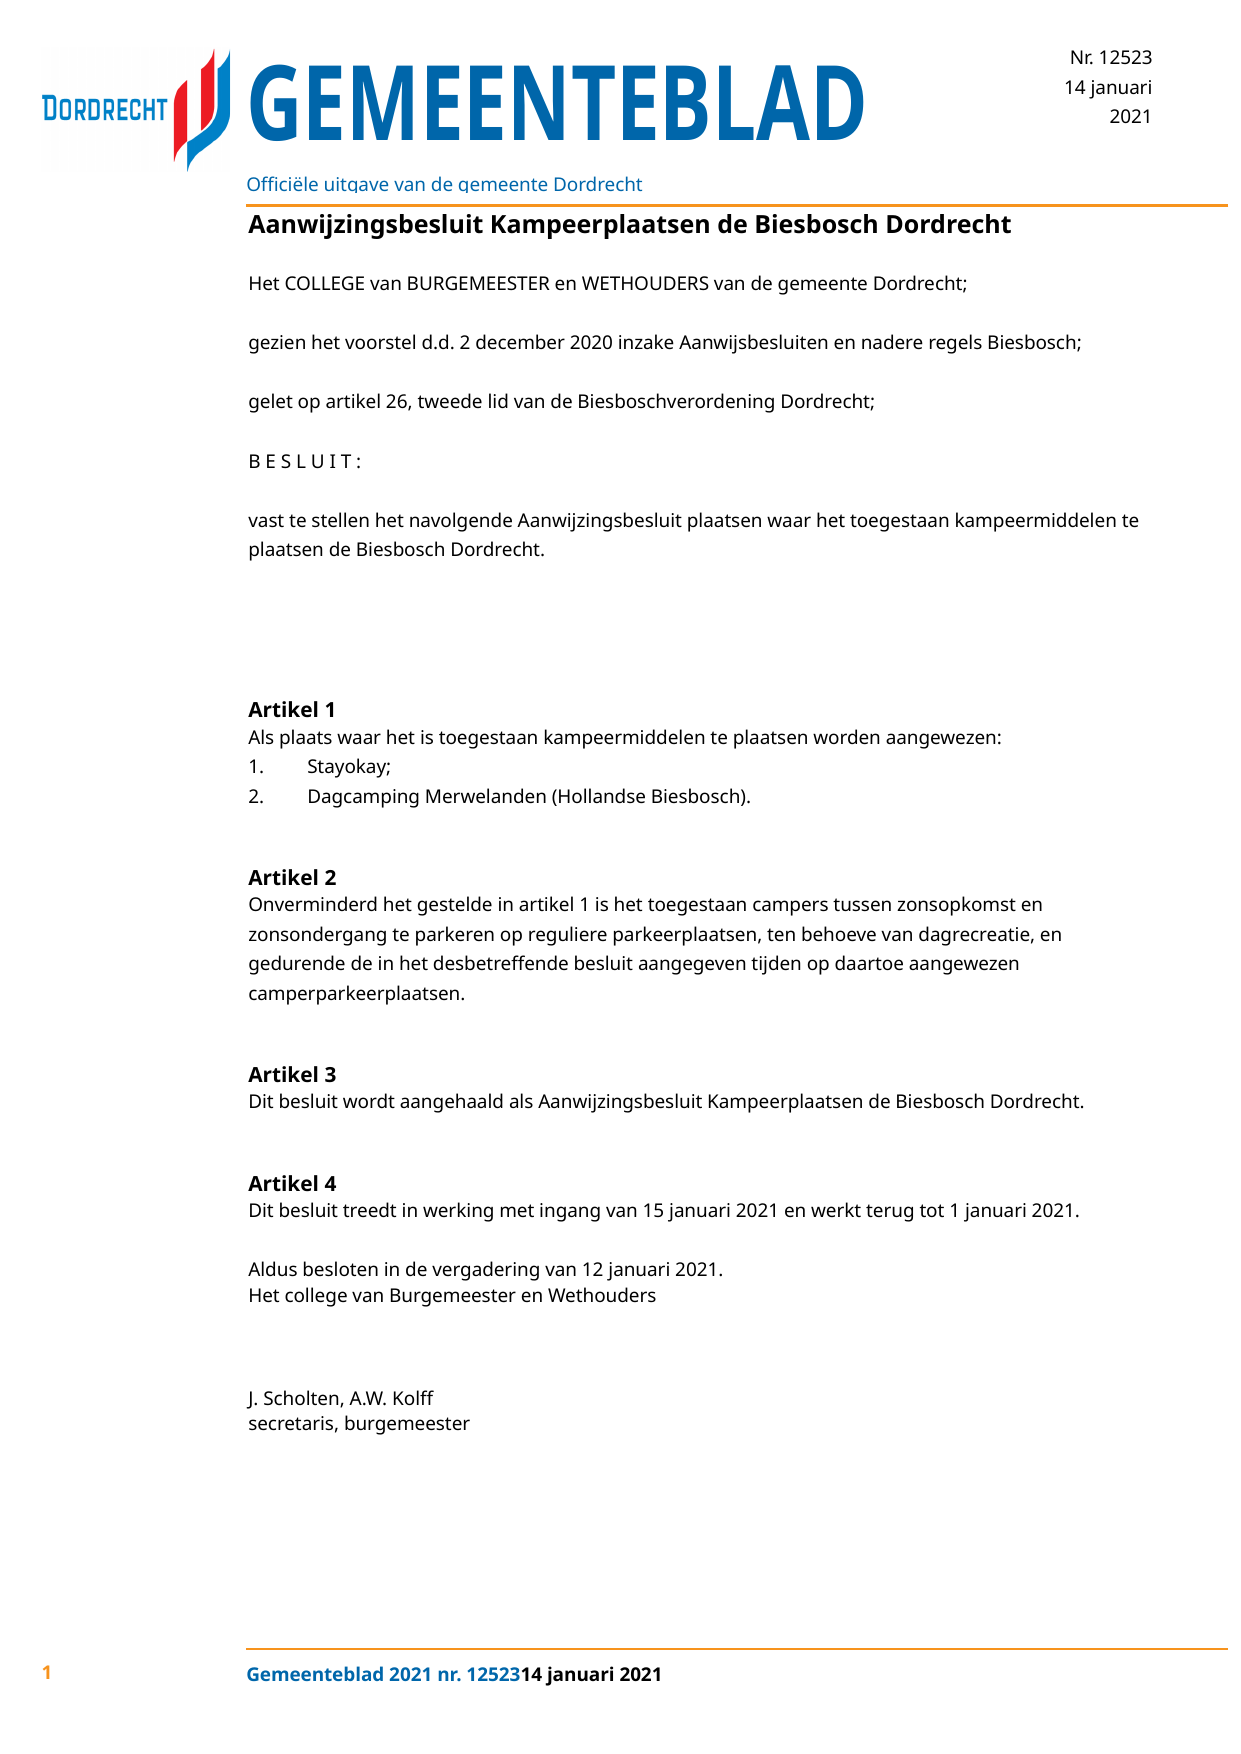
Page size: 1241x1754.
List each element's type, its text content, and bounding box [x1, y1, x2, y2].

text secretaris, burgemeester [248, 1411, 1152, 1436]
text Het COLLEGE van BURGEMEESTER en WETHOUDERS van de gemeente Dordrecht; [248, 270, 1152, 296]
list Stayokay; [248, 753, 1152, 779]
text J. Scholten, A.W. Kolff [248, 1385, 1152, 1411]
list Dagcamping Merwelanden (Hollandse Biesbosch). [248, 783, 1152, 809]
text Onverminderd het gestelde in artikel 1 is het toegestaan campers tussen zonsopkomst en zonsondergang te parkeren op reguliere parkeerplaatsen, ten behoeve van dagrecreatie, en gedurende de in het desbetreffende besluit aangegeven tijden op daartoe aangewezen camperparkeerplaatsen. [248, 891, 1152, 1006]
text Artikel 1 [248, 695, 1152, 724]
text Dit besluit treedt in werking met ingang van 15 januari 2021 en werkt terug tot 1 januari 2021. [248, 1197, 1152, 1223]
text B E S L U I T : [248, 448, 1152, 473]
text Artikel 2 [248, 863, 1152, 891]
text Aanwijzingsbesluit Kampeerplaatsen de Biesbosch Dordrecht [248, 207, 1152, 241]
text vast te stellen het navolgende Aanwijzingsbesluit plaatsen waar het toegestaan kampeermiddelen te plaatsen de Biesbosch Dordrecht. [248, 507, 1152, 562]
text Als plaats waar het is toegestaan kampeermiddelen te plaatsen worden aangewezen: [248, 724, 1152, 749]
text gelet op artikel 26, tweede lid van de Biesboschverordening Dordrecht; [248, 389, 1152, 414]
picture [41, 47, 231, 172]
text Het college van Burgemeester en Wethouders [248, 1282, 1152, 1308]
text Artikel 3 [248, 1060, 1152, 1089]
text Artikel 4 [248, 1169, 1152, 1197]
text Dit besluit wordt aangehaald als Aanwijzingsbesluit Kampeerplaatsen de Biesbosch Dordrecht. [248, 1089, 1152, 1114]
text Aldus besloten in de vergadering van 12 januari 2021. [248, 1256, 1152, 1282]
text gezien het voorstel d.d. 2 december 2020 inzake Aanwijsbesluiten en nadere regels Biesbosch; [248, 329, 1152, 355]
